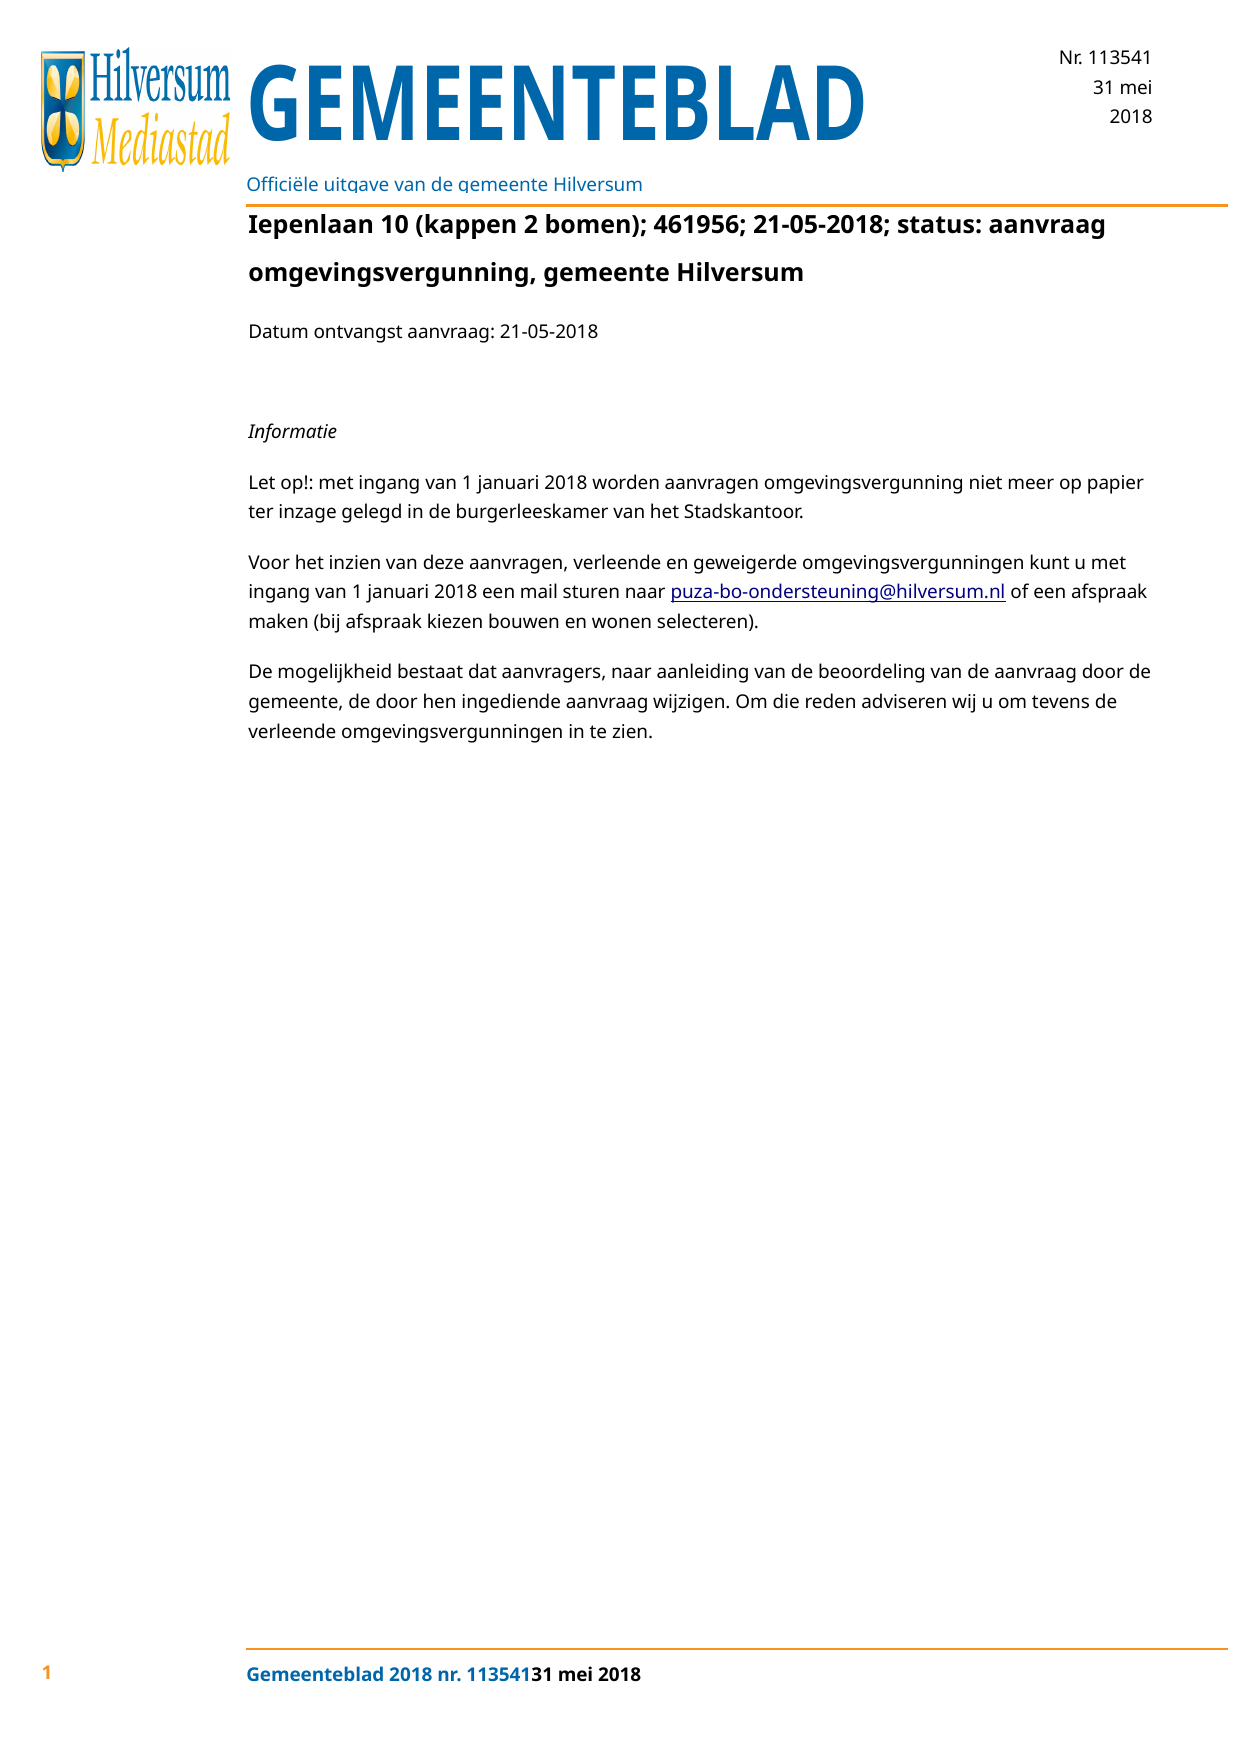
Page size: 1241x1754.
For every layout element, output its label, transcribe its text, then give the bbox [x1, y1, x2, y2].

text Iepenlaan 10 (kappen 2 bomen); 461956; 21-05-2018; status: aanvraag omgevingsvergunning, gemeente Hilversum [248, 207, 1152, 288]
text De mogelijkheid bestaat dat aanvragers, naar aanleiding van de beoordeling van de aanvraag door de gemeente, de door hen ingediende aanvraag wijzigen. Om die reden adviseren wij u om tevens de verleende omgevingsvergunningen in te zien. [248, 659, 1152, 744]
picture [41, 47, 231, 172]
text Informatie [248, 419, 1152, 444]
text Let op!: met ingang van 1 januari 2018 worden aanvragen omgevingsvergunning niet meer op papier ter inzage gelegd in de burgerleeskamer van het Stadskantoor. [248, 469, 1152, 524]
text Datum ontvangst aanvraag: 21-05-2018 [248, 318, 1152, 344]
text Voor het inzien van deze aanvragen, verleende en geweigerde omgevingsvergunningen kunt u met ingang van 1 januari 2018 een mail sturen naar puza-bo-ondersteuning@hilversum.nl of een afspraak maken (bij afspraak kiezen bouwen en wonen selecteren). [248, 549, 1152, 634]
